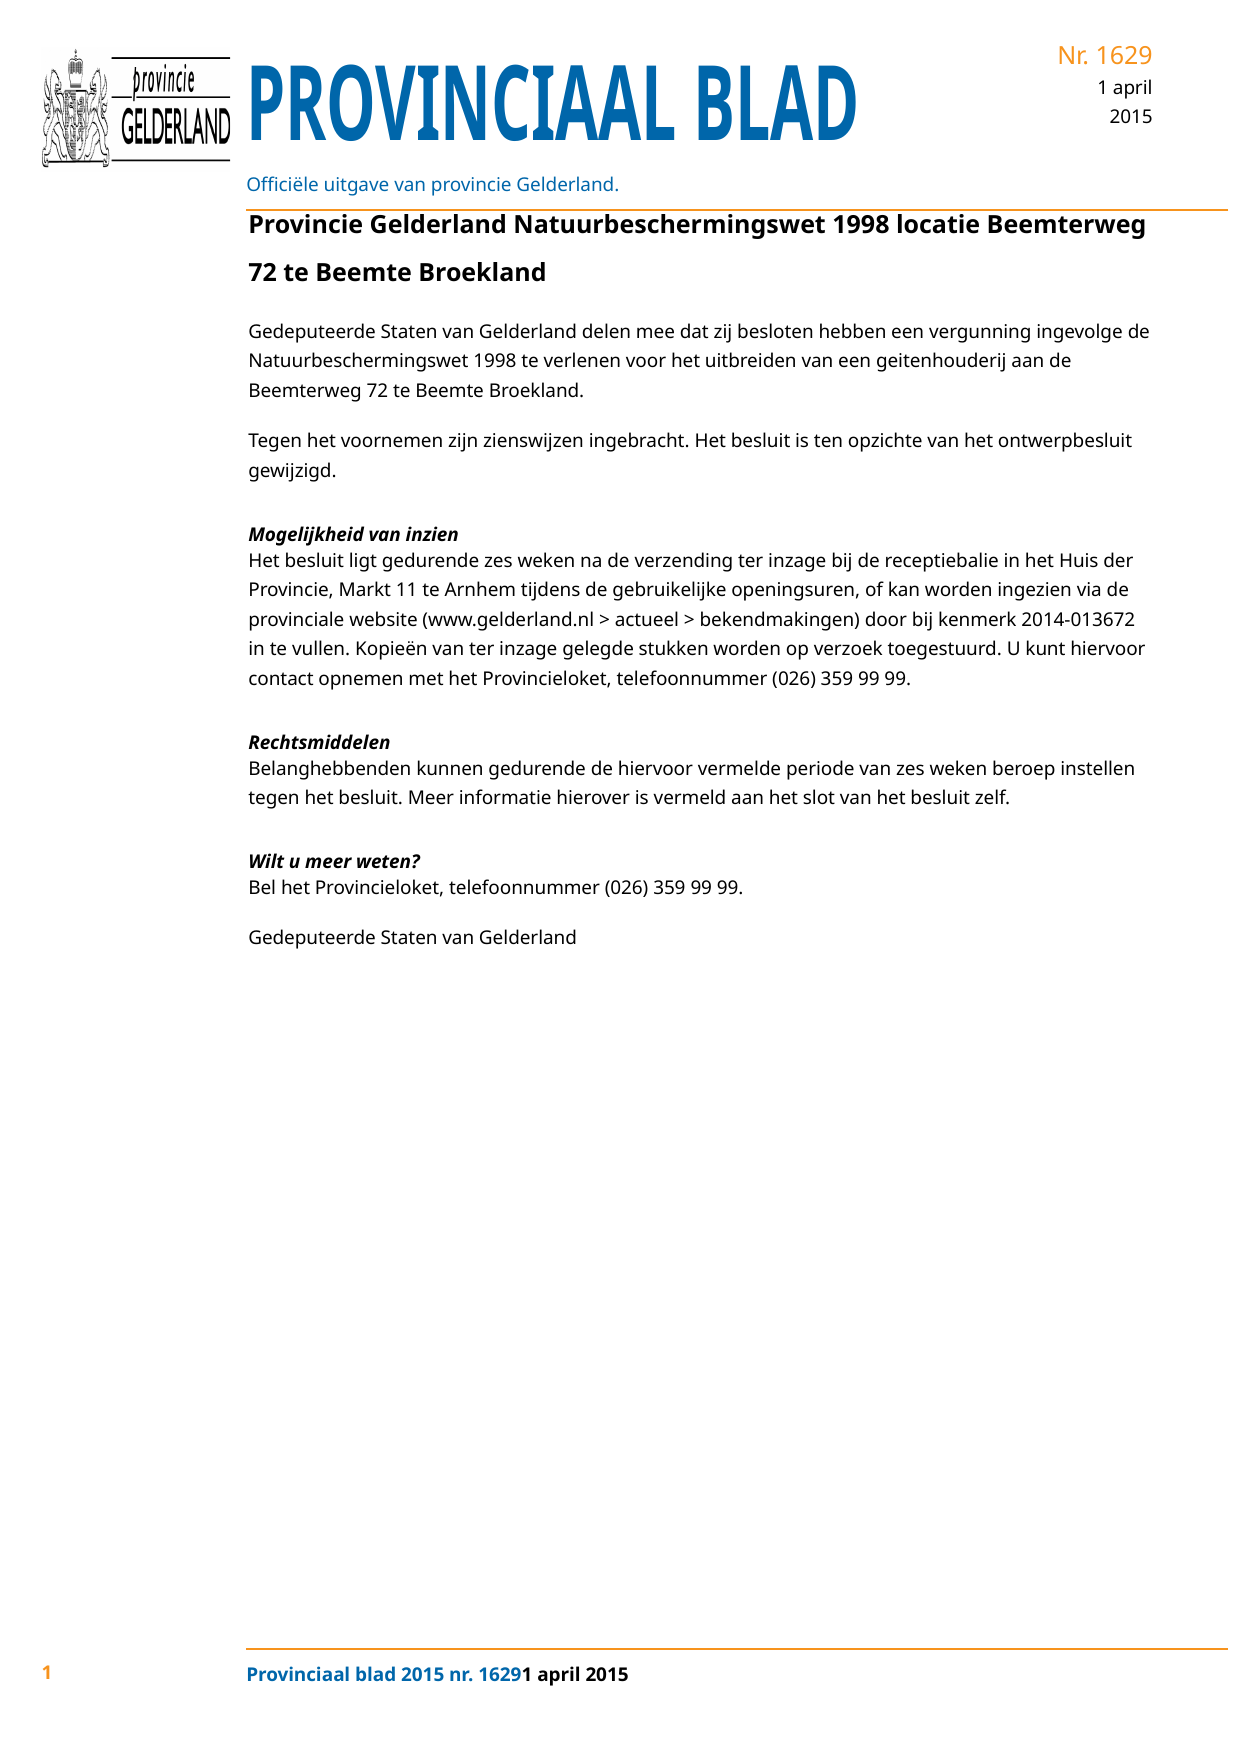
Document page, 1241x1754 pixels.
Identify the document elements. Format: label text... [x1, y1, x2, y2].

text Mogelijkheid van inzien [248, 521, 1152, 547]
text Het besluit ligt gedurende zes weken na de verzending ter inzage bij de receptiebalie in het Huis der Provincie, Markt 11 te Arnhem tijdens de gebruikelijke openingsuren, of kan worden ingezien via de provinciale website (www.gelderland.nl > actueel > bekendmakingen) door bij kenmerk 2014-013672 in te vullen. Kopieën van ter inzage gelegde stukken worden op verzoek toegestuurd. U kunt hiervoor contact opnemen met het Provincieloket, telefoonnummer (026) 359 99 99. [248, 547, 1152, 691]
text Belanghebbenden kunnen gedurende de hiervoor vermelde periode van zes weken beroep instellen tegen het besluit. Meer informatie hierover is vermeld aan het slot van het besluit zelf. [248, 755, 1152, 810]
text Wilt u meer weten? [248, 848, 1152, 874]
text Tegen het voornemen zijn zienswijzen ingebracht. Het besluit is ten opzichte van het ontwerpbesluit gewijzigd. [248, 427, 1152, 483]
text Bel het Provincieloket, telefoonnummer (026) 359 99 99. [248, 874, 1152, 900]
text Rechtsmiddelen [248, 729, 1152, 755]
picture [41, 47, 231, 172]
text Gedeputeerde Staten van Gelderland [248, 924, 1152, 950]
text Gedeputeerde Staten van Gelderland delen mee dat zij besloten hebben een vergunning ingevolge de Natuurbeschermingswet 1998 te verlenen voor het uitbreiden van een geitenhouderij aan de Beemterweg 72 te Beemte Broekland. [248, 318, 1152, 403]
text Provincie Gelderland Natuurbeschermingswet 1998 locatie Beemterweg 72 te Beemte Broekland [248, 211, 1152, 288]
